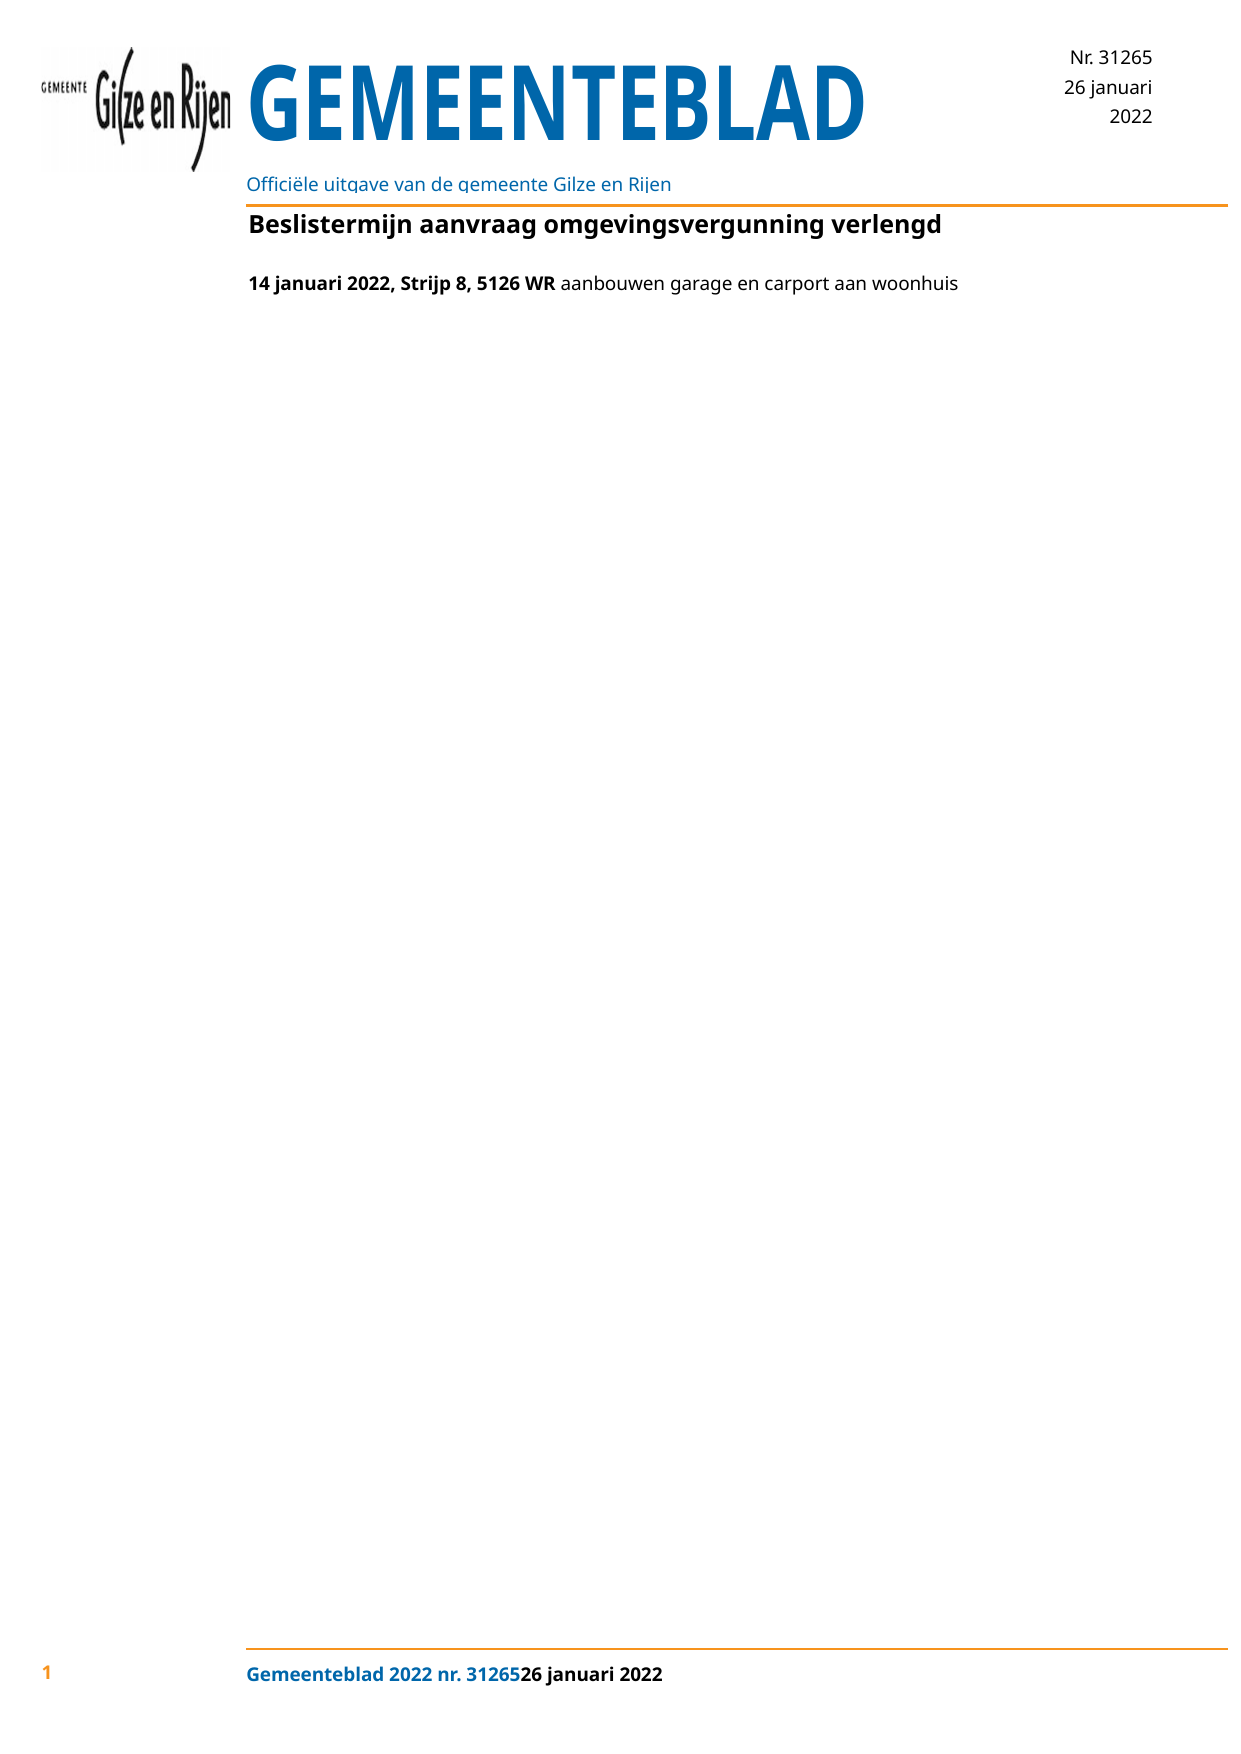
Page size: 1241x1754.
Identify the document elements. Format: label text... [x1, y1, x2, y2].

picture [41, 47, 231, 172]
text Beslistermijn aanvraag omgevingsvergunning verlengd [248, 207, 1152, 241]
text 14 januari 2022, Strijp 8, 5126 WR aanbouwen garage en carport aan woonhuis [248, 270, 1152, 296]
